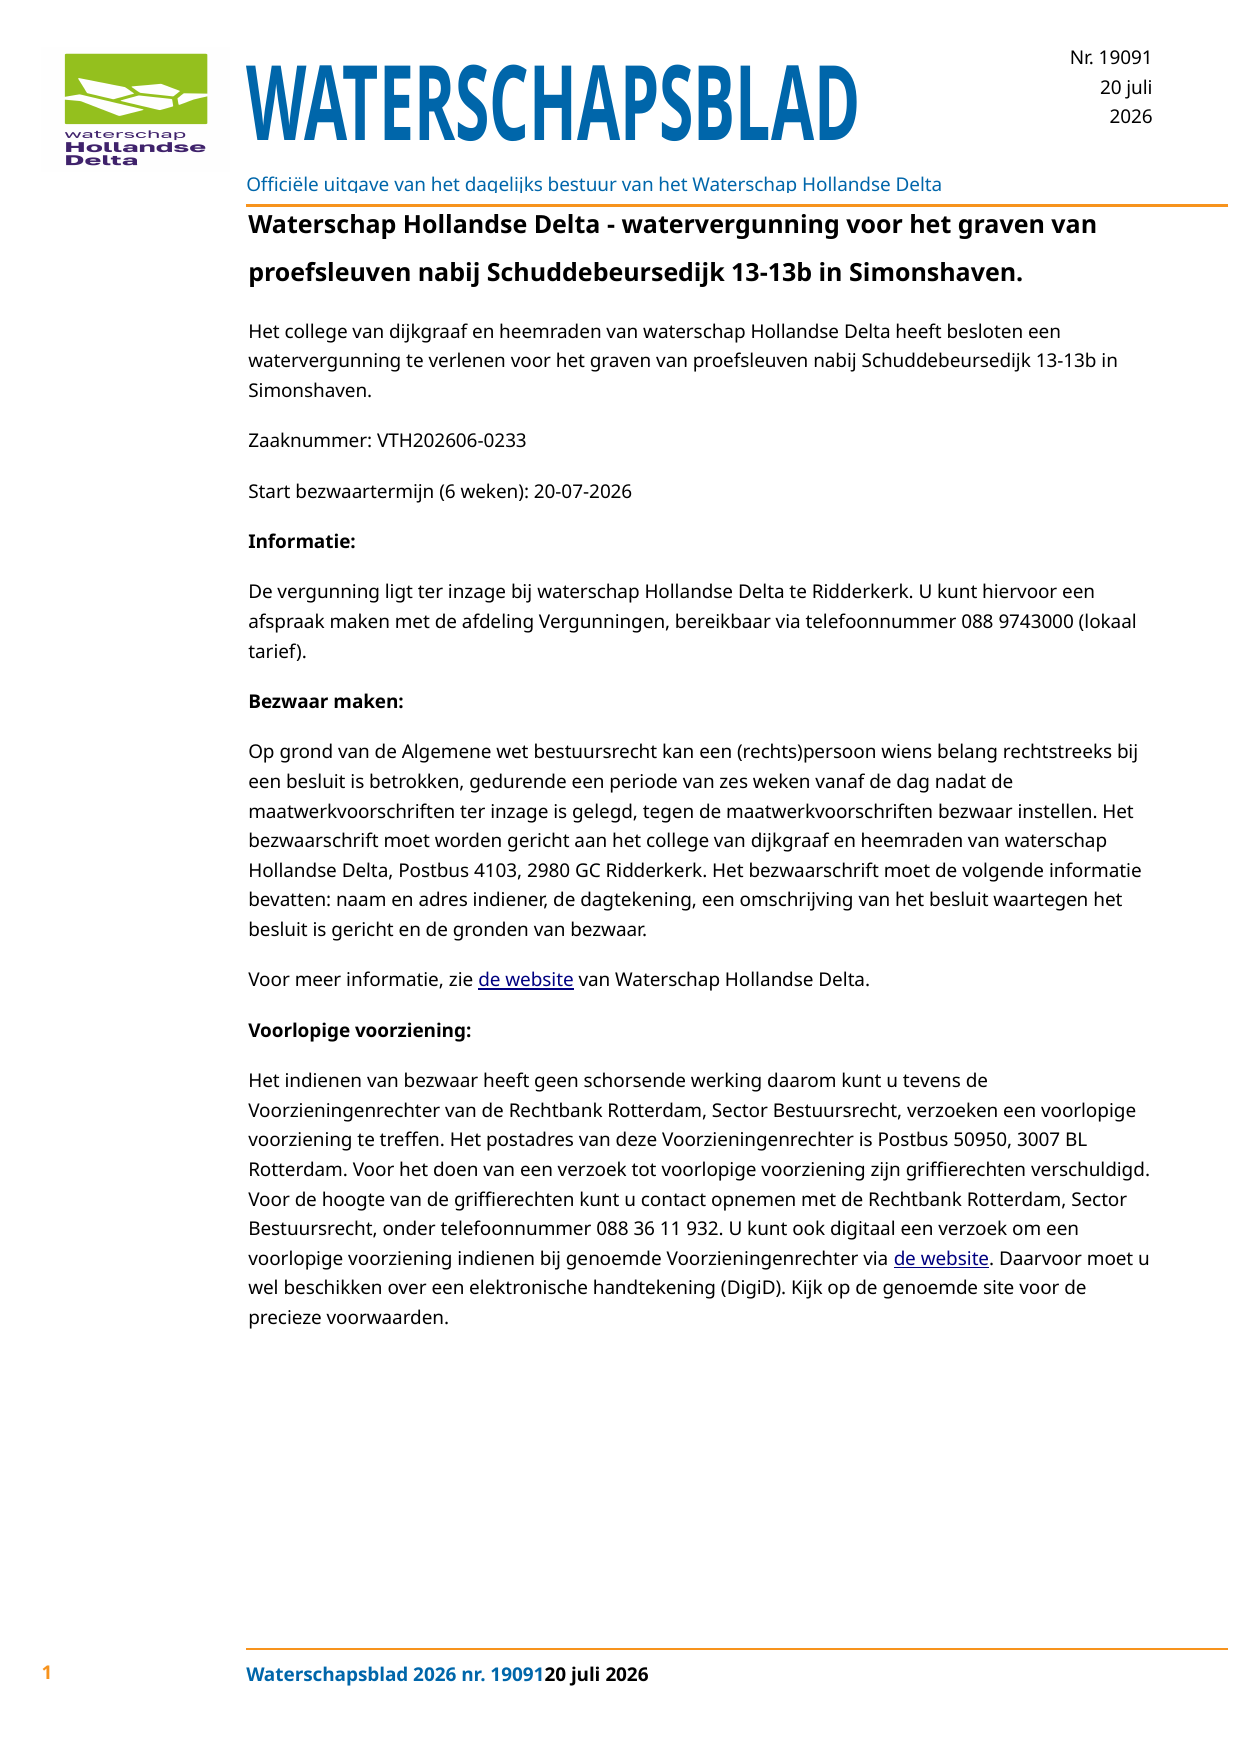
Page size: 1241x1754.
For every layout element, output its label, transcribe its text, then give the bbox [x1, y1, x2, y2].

text Start bezwaartermijn (6 weken): 20-07-2026 [248, 478, 1152, 504]
picture [41, 47, 231, 172]
text Bezwaar maken: [248, 688, 1152, 714]
text Het college van dijkgraaf en heemraden van waterschap Hollandse Delta heeft besloten een watervergunning te verlenen voor het graven van proefsleuven nabij Schuddebeursedijk 13-13b in Simonshaven. [248, 318, 1152, 403]
text Voorlopige voorziening: [248, 1017, 1152, 1043]
text Op grond van de Algemene wet bestuursrecht kan een (rechts)persoon wiens belang rechtstreeks bij een besluit is betrokken, gedurende een periode van zes weken vanaf de dag nadat de maatwerkvoorschriften ter inzage is gelegd, tegen de maatwerkvoorschriften bezwaar instellen. Het bezwaarschrift moet worden gericht aan het college van dijkgraaf en heemraden van waterschap Hollandse Delta, Postbus 4103, 2980 GC Ridderkerk. Het bezwaarschrift moet de volgende informatie bevatten: naam en adres indiener, de dagtekening, een omschrijving van het besluit waartegen het besluit is gericht en de gronden van bezwaar. [248, 739, 1152, 942]
text De vergunning ligt ter inzage bij waterschap Hollandse Delta te Ridderkerk. U kunt hiervoor een afspraak maken met de afdeling Vergunningen, bereikbaar via telefoonnummer 088 9743000 (lokaal tarief). [248, 579, 1152, 664]
text Voor meer informatie, zie de website van Waterschap Hollandse Delta. [248, 967, 1152, 992]
text Informatie: [248, 528, 1152, 554]
text Zaaknummer: VTH202606-0233 [248, 427, 1152, 453]
text Het indienen van bezwaar heeft geen schorsende werking daarom kunt u tevens de Voorzieningenrechter van de Rechtbank Rotterdam, Sector Bestuursrecht, verzoeken een voorlopige voorziening te treffen. Het postadres van deze Voorzieningenrechter is Postbus 50950, 3007 BL Rotterdam. Voor het doen van een verzoek tot voorlopige voorziening zijn griffierechten verschuldigd. Voor de hoogte van de griffierechten kunt u contact opnemen met de Rechtbank Rotterdam, Sector Bestuursrecht, onder telefoonnummer 088 36 11 932. U kunt ook digitaal een verzoek om een voorlopige voorziening indienen bij genoemde Voorzieningenrechter via de website. Daarvoor moet u wel beschikken over een elektronische handtekening (DigiD). Kijk op de genoemde site voor de precieze voorwaarden. [248, 1067, 1152, 1330]
text Waterschap Hollandse Delta - watervergunning voor het graven van proefsleuven nabij Schuddebeursedijk 13-13b in Simonshaven. [248, 207, 1152, 288]
